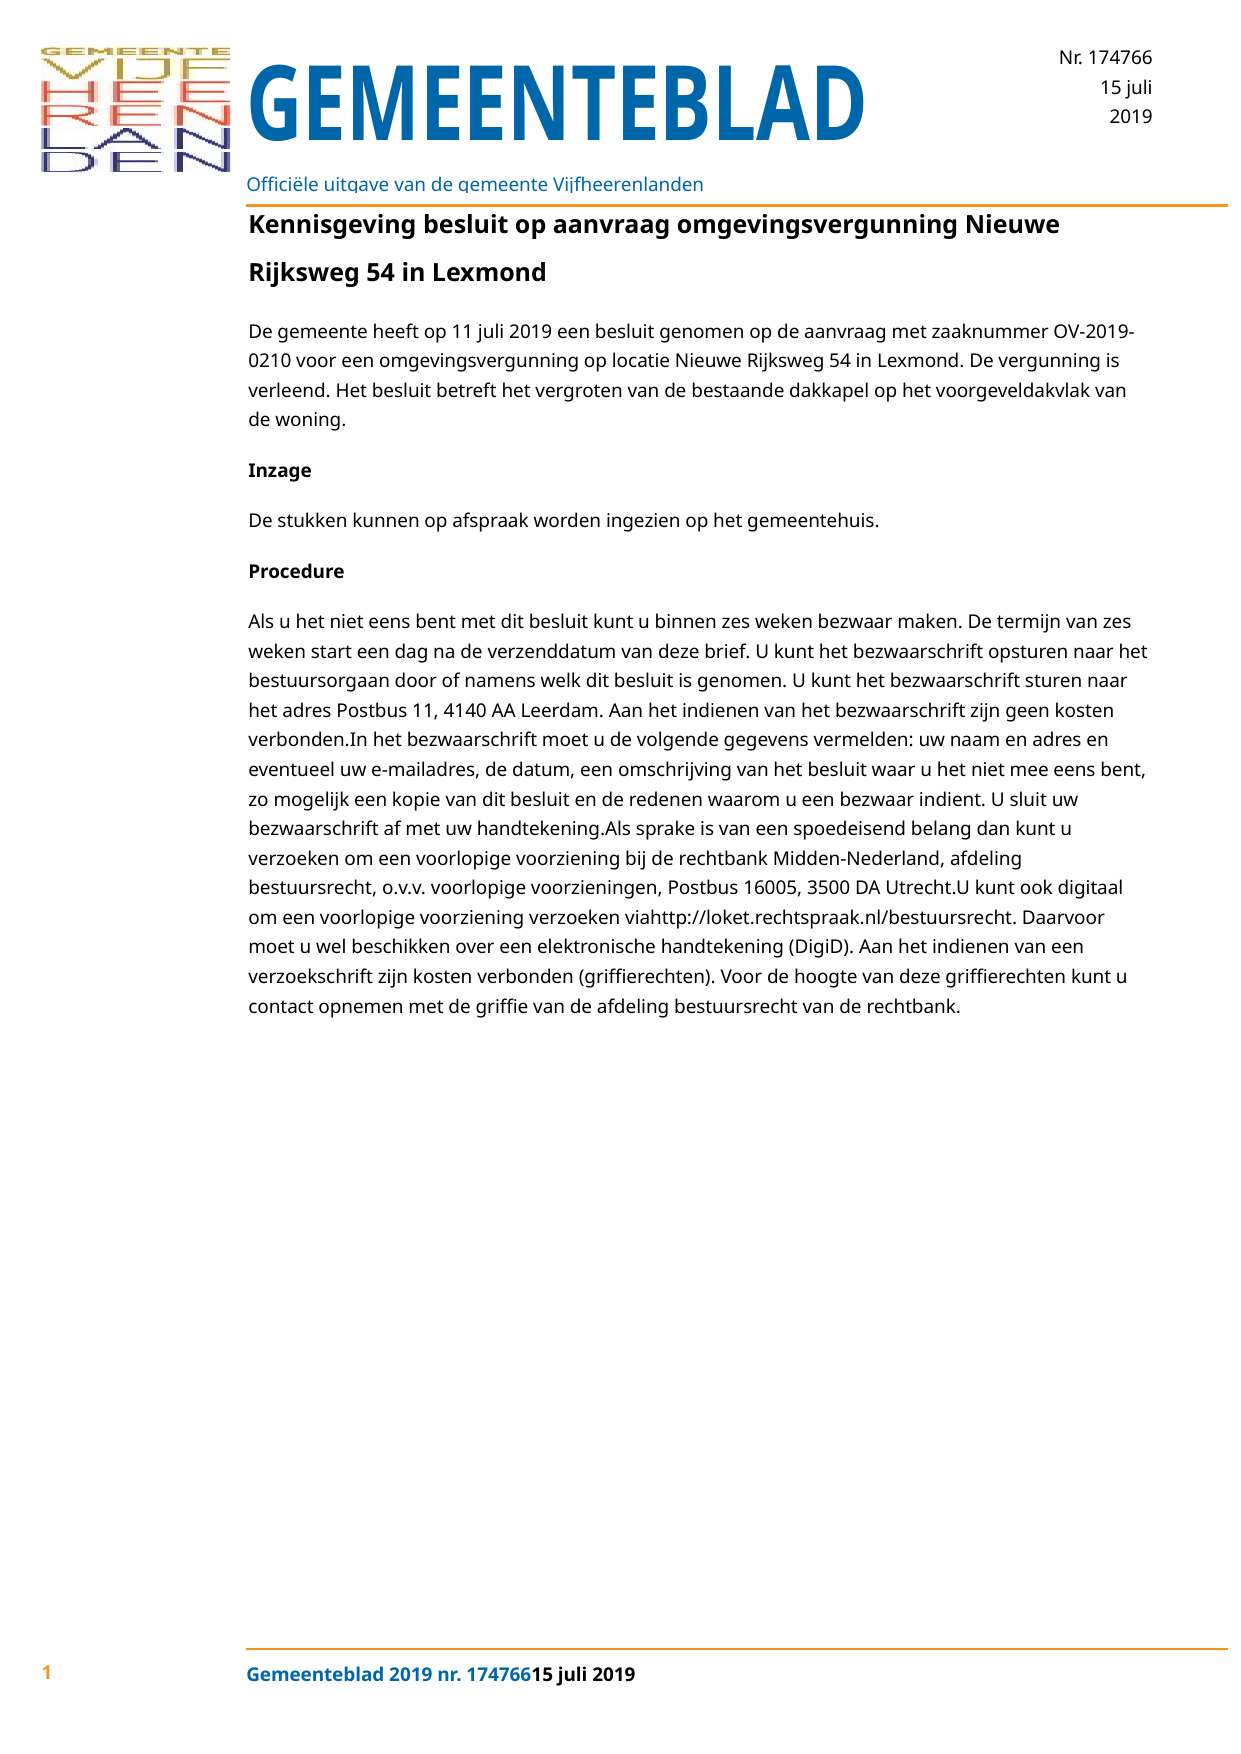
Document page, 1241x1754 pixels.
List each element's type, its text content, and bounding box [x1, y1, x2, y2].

text Kennisgeving besluit op aanvraag omgevingsvergunning Nieuwe Rijksweg 54 in Lexmond [248, 207, 1152, 288]
text De gemeente heeft op 11 juli 2019 een besluit genomen op de aanvraag met zaaknummer OV-2019-0210 voor een omgevingsvergunning op locatie Nieuwe Rijksweg 54 in Lexmond. De vergunning is verleend. Het besluit betreft het vergroten van de bestaande dakkapel op het voorgeveldakvlak van de woning. [248, 318, 1152, 432]
text Als u het niet eens bent met dit besluit kunt u binnen zes weken bezwaar maken. De termijn van zes weken start een dag na de verzenddatum van deze brief. U kunt het bezwaarschrift opsturen naar het bestuursorgaan door of namens welk dit besluit is genomen. U kunt het bezwaarschrift sturen naar het adres Postbus 11, 4140 AA Leerdam. Aan het indienen van het bezwaarschrift zijn geen kosten verbonden.In het bezwaarschrift moet u de volgende gegevens vermelden: uw naam en adres en eventueel uw e-mailadres, de datum, een omschrijving van het besluit waar u het niet mee eens bent, zo mogelijk een kopie van dit besluit en de redenen waarom u een bezwaar indient. U sluit uw bezwaarschrift af met uw handtekening.Als sprake is van een spoedeisend belang dan kunt u verzoeken om een voorlopige voorziening bij de rechtbank Midden-Nederland, afdeling bestuursrecht, o.v.v. voorlopige voorzieningen, Postbus 16005, 3500 DA Utrecht.U kunt ook digitaal om een voorlopige voorziening verzoeken viahttp://loket.rechtspraak.nl/bestuursrecht. Daarvoor moet u wel beschikken over een elektronische handtekening (DigiD). Aan het indienen van een verzoekschrift zijn kosten verbonden (griffierechten). Voor de hoogte van deze griffierechten kunt u contact opnemen met de griffie van de afdeling bestuursrecht van de rechtbank. [248, 608, 1152, 1019]
text Inzage [248, 457, 1152, 483]
text Procedure [248, 558, 1152, 584]
picture [41, 47, 231, 172]
text De stukken kunnen op afspraak worden ingezien op het gemeentehuis. [248, 507, 1152, 533]
